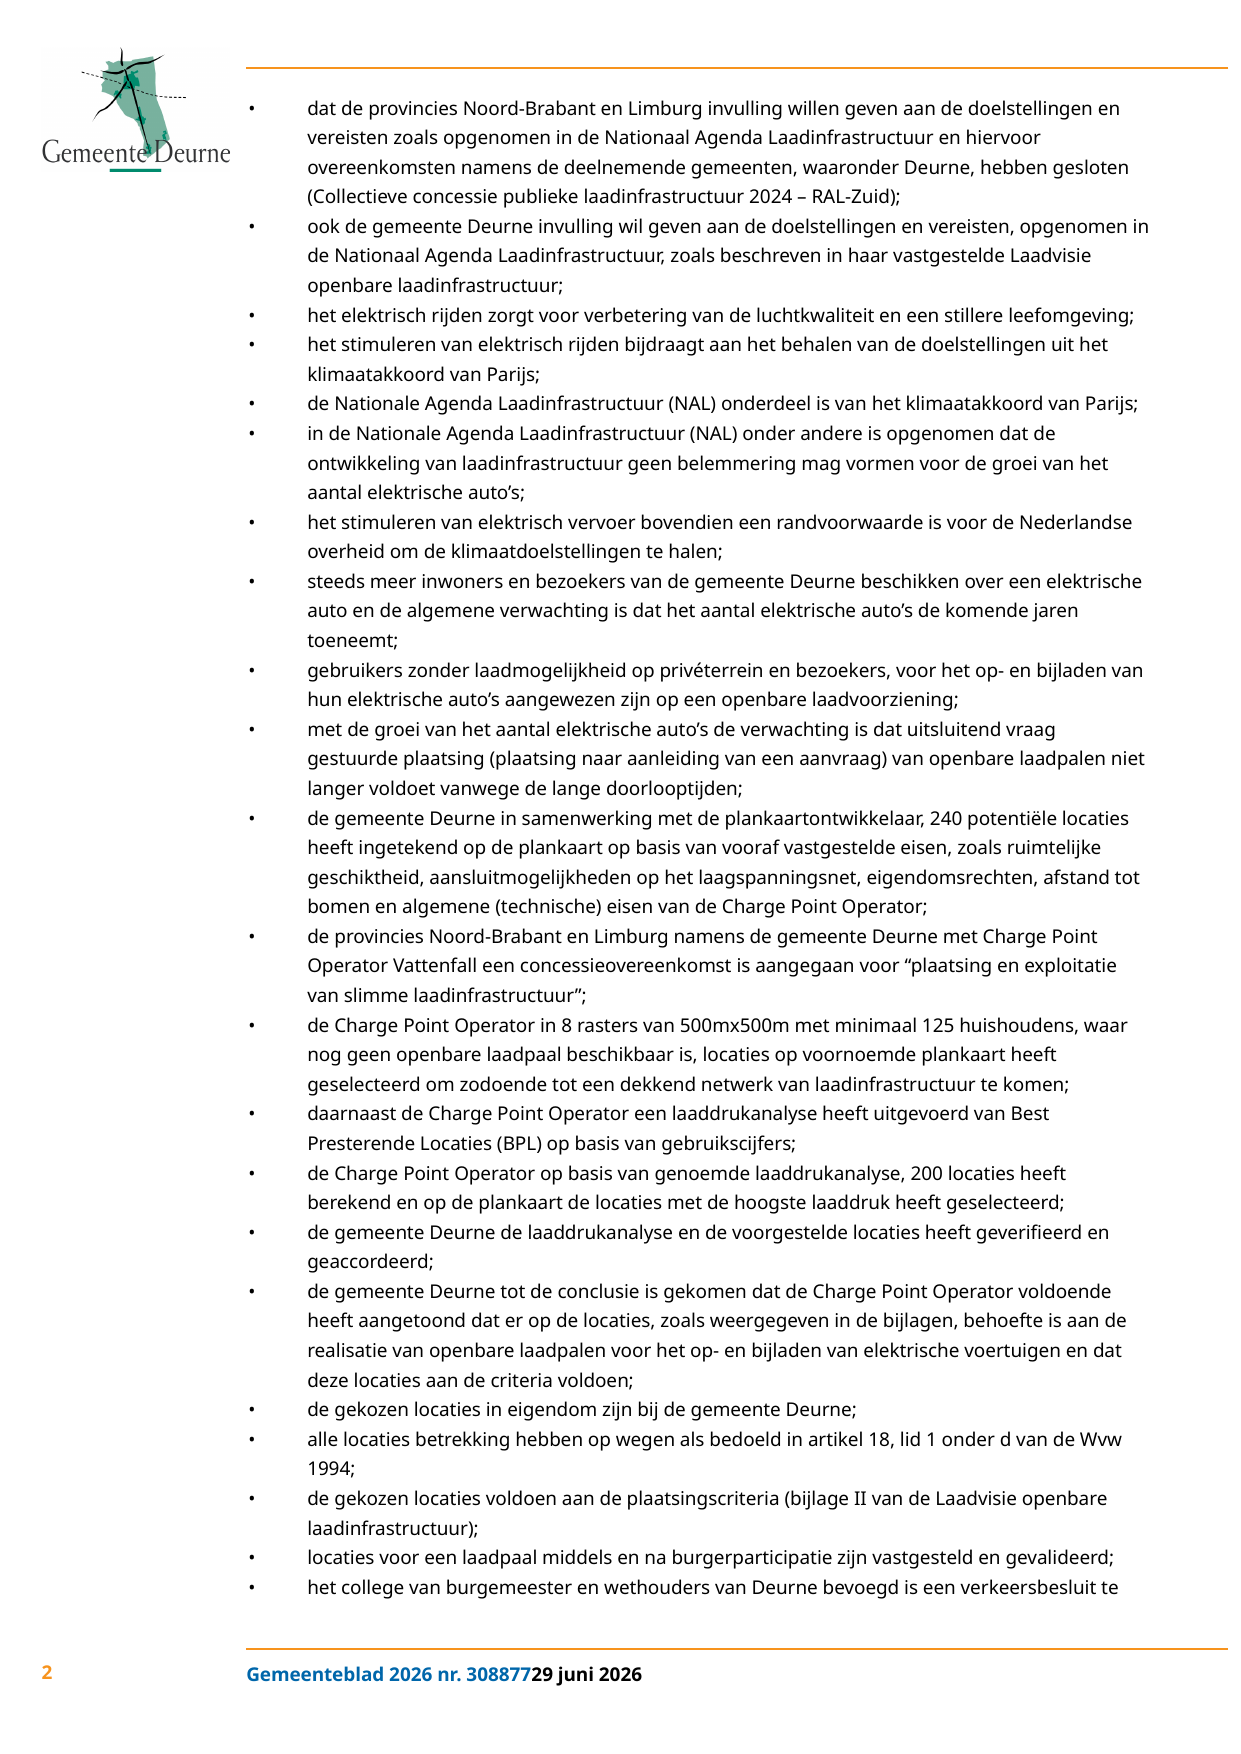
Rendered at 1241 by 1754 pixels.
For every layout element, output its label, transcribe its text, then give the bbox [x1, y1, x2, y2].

list het stimuleren van elektrisch rijden bijdraagt aan het behalen van de doelstellingen uit het klimaatakkoord van Parijs; [248, 331, 1152, 387]
list de gemeente Deurne in samenwerking met de plankaartontwikkelaar, 240 potentiële locaties heeft ingetekend op de plankaart op basis van vooraf vastgestelde eisen, zoals ruimtelijke geschiktheid, aansluitmogelijkheden op het laagspanningsnet, eigendomsrechten, afstand tot bomen en algemene (technische) eisen van de Charge Point Operator; [248, 805, 1152, 919]
picture [41, 47, 231, 172]
list met de groei van het aantal elektrische auto’s de verwachting is dat uitsluitend vraag gestuurde plaatsing (plaatsing naar aanleiding van een aanvraag) van openbare laadpalen niet langer voldoet vanwege de lange doorlooptijden; [248, 716, 1152, 801]
list de gemeente Deurne de laaddrukanalyse en de voorgestelde locaties heeft geverifieerd en geaccordeerd; [248, 1219, 1152, 1274]
list in de Nationale Agenda Laadinfrastructuur (NAL) onder andere is opgenomen dat de ontwikkeling van laadinfrastructuur geen belemmering mag vormen voor de groei van het aantal elektrische auto’s; [248, 420, 1152, 505]
list het elektrisch rijden zorgt voor verbetering van de luchtkwaliteit en een stillere leefomgeving; [248, 302, 1152, 328]
list de Nationale Agenda Laadinfrastructuur (NAL) onderdeel is van het klimaatakkoord van Parijs; [248, 391, 1152, 416]
list de provincies Noord-Brabant en Limburg namens de gemeente Deurne met Charge Point Operator Vattenfall een concessieovereenkomst is aangegaan voor “plaatsing en exploitatie van slimme laadinfrastructuur”; [248, 923, 1152, 1008]
list het college van burgemeester en wethouders van Deurne bevoegd is een verkeersbesluit te [248, 1574, 1152, 1600]
list gebruikers zonder laadmogelijkheid op privéterrein en bezoekers, voor het op- en bijladen van hun elektrische auto’s aangewezen zijn op een openbare laadvoorziening; [248, 657, 1152, 712]
list de gekozen locaties in eigendom zijn bij de gemeente Deurne; [248, 1396, 1152, 1422]
list steeds meer inwoners en bezoekers van de gemeente Deurne beschikken over een elektrische auto en de algemene verwachting is dat het aantal elektrische auto’s de komende jaren toeneemt; [248, 568, 1152, 653]
list de Charge Point Operator op basis van genoemde laaddrukanalyse, 200 locaties heeft berekend en op de plankaart de locaties met de hoogste laaddruk heeft geselecteerd; [248, 1160, 1152, 1215]
list de gemeente Deurne tot de conclusie is gekomen dat de Charge Point Operator voldoende heeft aangetoond dat er op de locaties, zoals weergegeven in de bijlagen, behoefte is aan de realisatie van openbare laadpalen voor het op- en bijladen van elektrische voertuigen en dat deze locaties aan de criteria voldoen; [248, 1278, 1152, 1393]
list ook de gemeente Deurne invulling wil geven aan de doelstellingen en vereisten, opgenomen in de Nationaal Agenda Laadinfrastructuur, zoals beschreven in haar vastgestelde Laadvisie openbare laadinfrastructuur; [248, 213, 1152, 298]
list de Charge Point Operator in 8 rasters van 500mx500m met minimaal 125 huishoudens, waar nog geen openbare laadpaal beschikbaar is, locaties op voornoemde plankaart heeft geselecteerd om zodoende tot een dekkend netwerk van laadinfrastructuur te komen; [248, 1012, 1152, 1097]
list dat de provincies Noord-Brabant en Limburg invulling willen geven aan de doelstellingen en vereisten zoals opgenomen in de Nationaal Agenda Laadinfrastructuur en hiervoor overeenkomsten namens de deelnemende gemeenten, waaronder Deurne, hebben gesloten (Collectieve concessie publieke laadinfrastructuur 2024 – RAL-Zuid); [248, 95, 1152, 209]
list daarnaast de Charge Point Operator een laaddrukanalyse heeft uitgevoerd van Best Presterende Locaties (BPL) op basis van gebruikscijfers; [248, 1101, 1152, 1156]
list locaties voor een laadpaal middels en na burgerparticipatie zijn vastgesteld en gevalideerd; [248, 1544, 1152, 1570]
list de gekozen locaties voldoen aan de plaatsingscriteria (bijlage II van de Laadvisie openbare laadinfrastructuur); [248, 1485, 1152, 1541]
list alle locaties betrekking hebben op wegen als bedoeld in artikel 18, lid 1 onder d van de Wvw 1994; [248, 1426, 1152, 1481]
list het stimuleren van elektrisch vervoer bovendien een randvoorwaarde is voor de Nederlandse overheid om de klimaatdoelstellingen te halen; [248, 509, 1152, 564]
